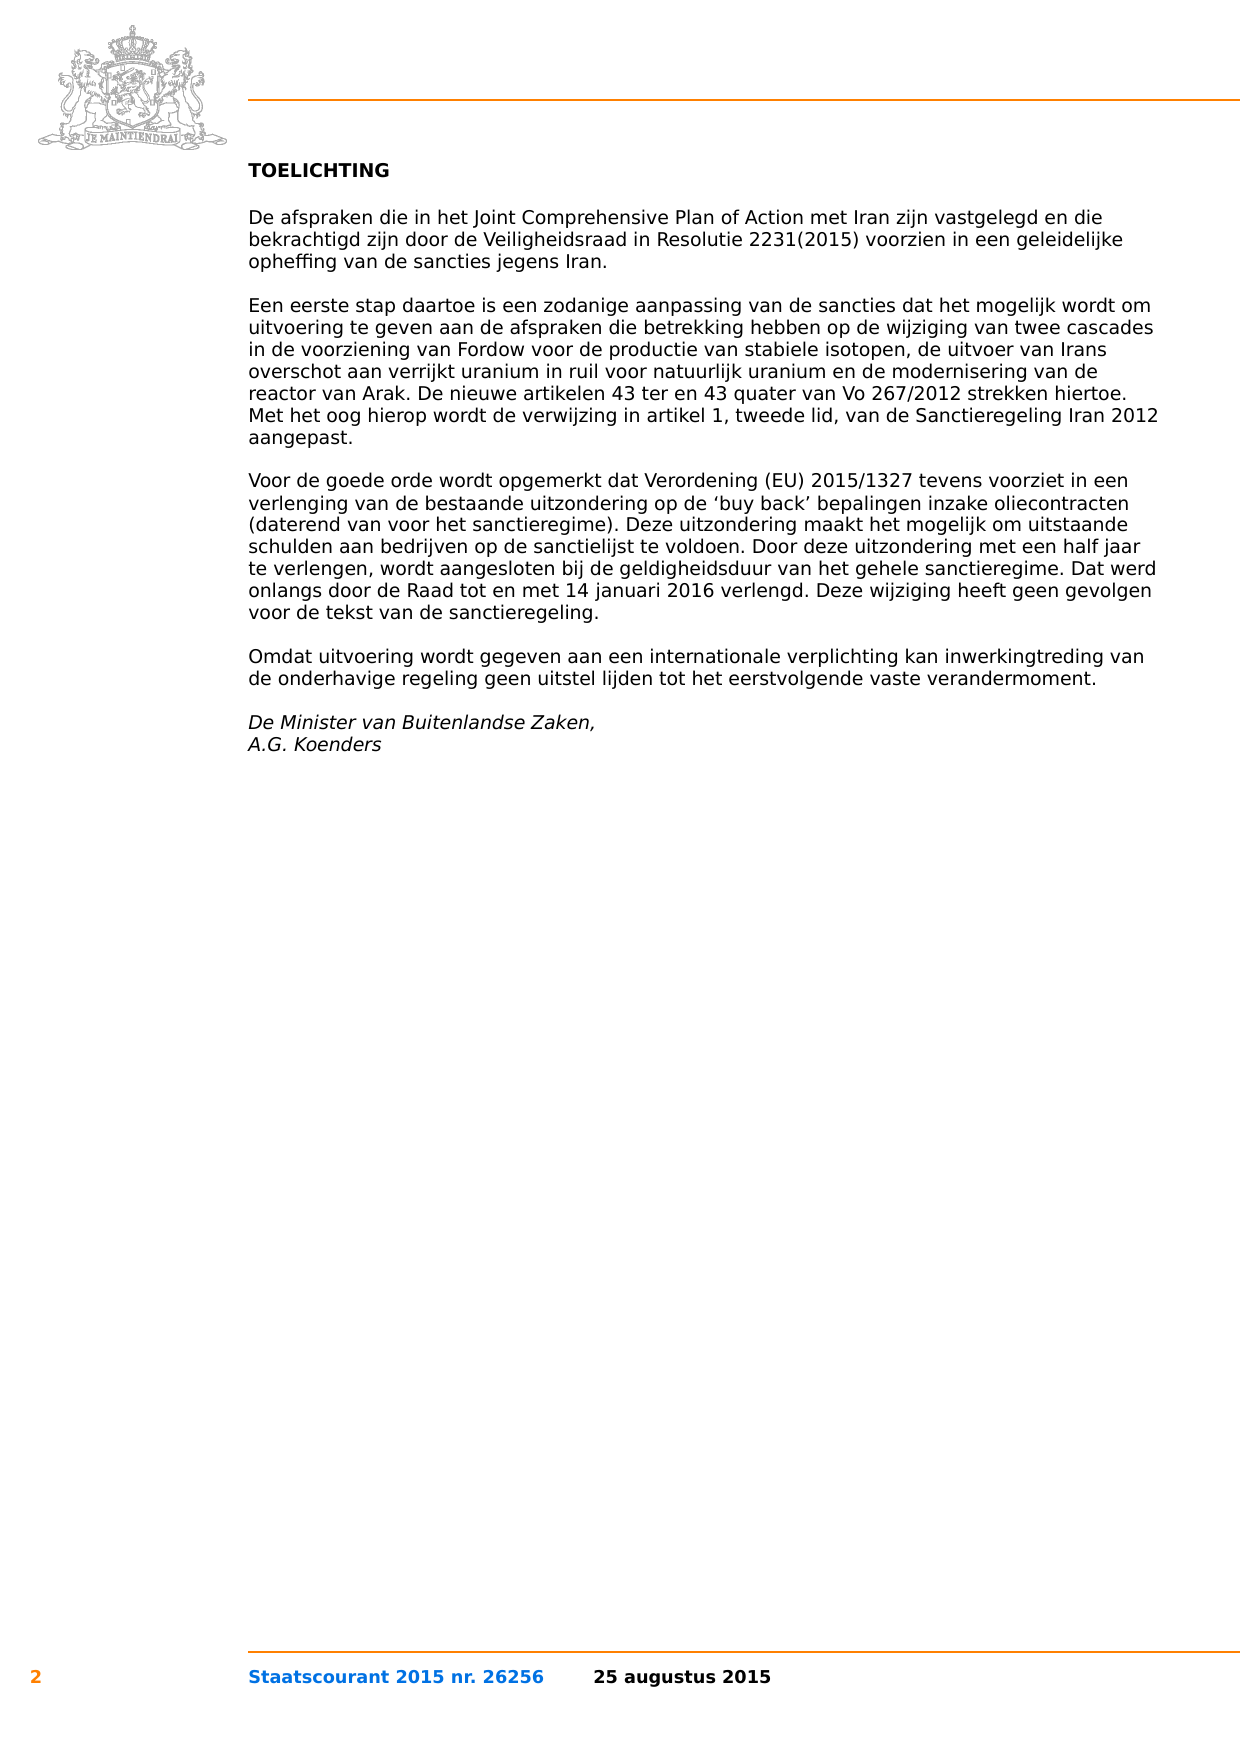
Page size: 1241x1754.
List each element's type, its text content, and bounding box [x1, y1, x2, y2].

picture [38, 25, 227, 150]
text Voor de goede orde wordt opgemerkt dat Verordening (EU) 2015/1327 tevens voorziet in een verlenging van de bestaande uitzondering op de ‘buy back’ bepalingen inzake oliecontracten (daterend van voor het sanctieregime). Deze uitzondering maakt het mogelijk om uitstaande schulden aan bedrijven op de sanctielijst te voldoen. Door deze uitzondering met een half jaar te verlengen, wordt aangesloten bij de geldigheidsduur van het gehele sanctieregime. Dat werd onlangs door de Raad tot en met 14 januari 2016 verlengd. Deze wijziging heeft geen gevolgen voor de tekst van de sanctieregeling. [248, 470, 1163, 624]
text De Minister van Buitenlandse Zaken, A.G. Koenders [248, 712, 1163, 756]
subtitle TOELICHTING [248, 160, 1163, 182]
text Omdat uitvoering wordt gegeven aan een internationale verplichting kan inwerkingtreding van de onderhavige regeling geen uitstel lijden tot het eerstvolgende vaste verandermoment. [248, 646, 1163, 690]
text De afspraken die in het Joint Comprehensive Plan of Action met Iran zijn vastgelegd en die bekrachtigd zijn door de Veiligheidsraad in Resolutie 2231(2015) voorzien in een geleidelijke opheffing van de sancties jegens Iran. [248, 207, 1163, 273]
text Een eerste stap daartoe is een zodanige aanpassing van de sancties dat het mogelijk wordt om uitvoering te geven aan de afspraken die betrekking hebben op de wijziging van twee cascades in de voorziening van Fordow voor de productie van stabiele isotopen, de uitvoer van Irans overschot aan verrijkt uranium in ruil voor natuurlijk uranium en de modernisering van de reactor van Arak. De nieuwe artikelen 43 ter en 43 quater van Vo 267/2012 strekken hiertoe. Met het oog hierop wordt de verwijzing in artikel 1, tweede lid, van de Sanctieregeling Iran 2012 aangepast. [248, 295, 1163, 448]
